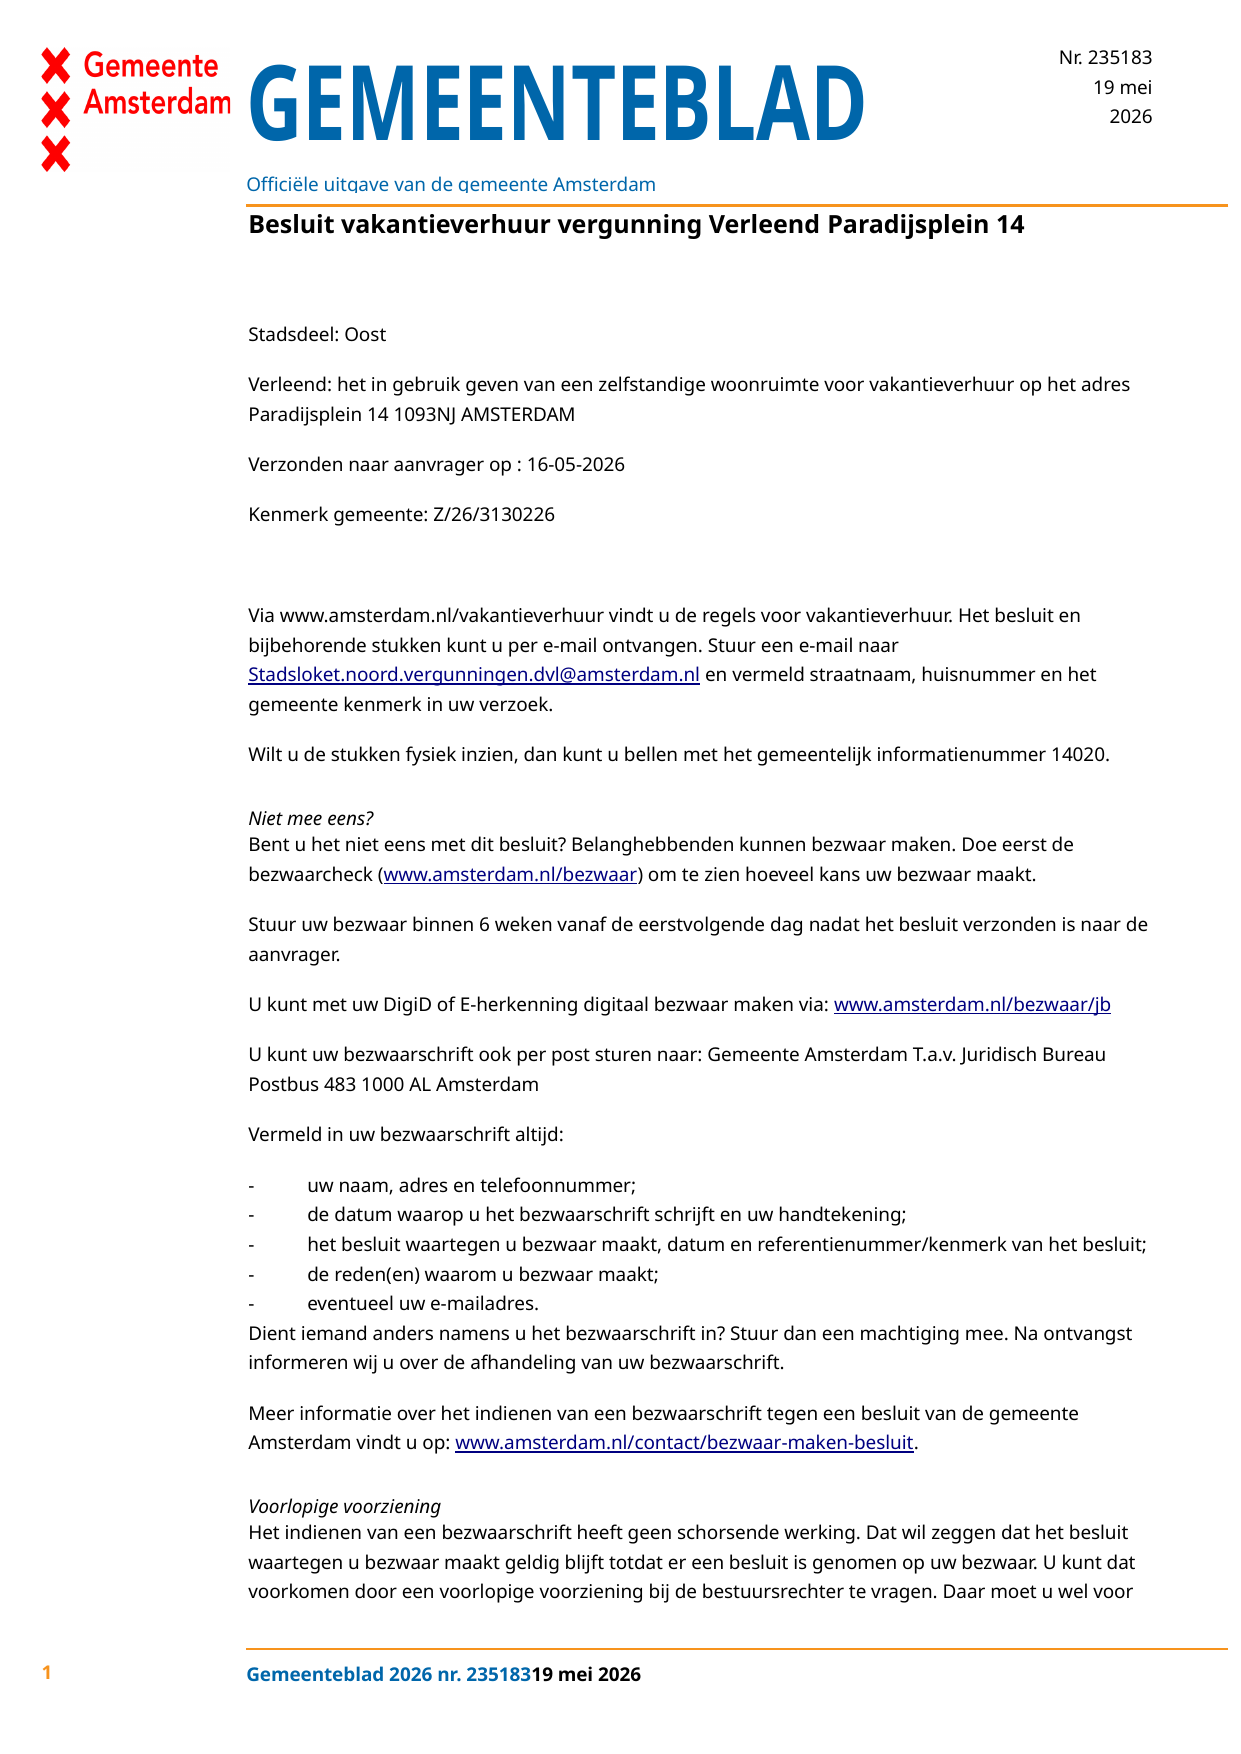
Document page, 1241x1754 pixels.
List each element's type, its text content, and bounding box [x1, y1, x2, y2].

list het besluit waartegen u bezwaar maakt, datum en referentienummer/kenmerk van het besluit; [248, 1231, 1152, 1257]
text Meer informatie over het indienen van een bezwaarschrift tegen een besluit van de gemeente Amsterdam vindt u op: www.amsterdam.nl/contact/bezwaar-maken-besluit. [248, 1400, 1152, 1455]
list de datum waarop u het bezwaarschrift schrijft en uw handtekening; [248, 1202, 1152, 1227]
text Stuur uw bezwaar binnen 6 weken vanaf de eerstvolgende dag nadat het besluit verzonden is naar de aanvrager. [248, 911, 1152, 967]
text Bent u het niet eens met dit besluit? Belanghebbenden kunnen bezwaar maken. Doe eerst de bezwaarcheck (www.amsterdam.nl/bezwaar) om te zien hoeveel kans uw bezwaar maakt. [248, 831, 1152, 887]
text U kunt met uw DigiD of E-herkenning digitaal bezwaar maken via: www.amsterdam.nl/bezwaar/jb [248, 991, 1152, 1017]
text Verleend: het in gebruik geven van een zelfstandige woonruimte voor vakantieverhuur op het adres Paradijsplein 14 1093NJ AMSTERDAM [248, 371, 1152, 426]
text Niet mee eens? [248, 806, 1152, 831]
text U kunt uw bezwaarschrift ook per post sturen naar: Gemeente Amsterdam T.a.v. Juridisch Bureau Postbus 483 1000 AL Amsterdam [248, 1042, 1152, 1097]
text Wilt u de stukken fysiek inzien, dan kunt u bellen met het gemeentelijk informatienummer 14020. [248, 742, 1152, 767]
text Het indienen van een bezwaarschrift heeft geen schorsende werking. Dat wil zeggen dat het besluit waartegen u bezwaar maakt geldig blijft totdat er een besluit is genomen op uw bezwaar. U kunt dat voorkomen door een voorlopige voorziening bij de bestuursrechter te vragen. Daar moet u wel voor [248, 1519, 1152, 1604]
text Kenmerk gemeente: Z/26/3130226 [248, 502, 1152, 527]
text Via www.amsterdam.nl/vakantieverhuur vindt u de regels voor vakantieverhuur. Het besluit en bijbehorende stukken kunt u per e-mail ontvangen. Stuur een e-mail naar Stadsloket.noord.vergunningen.dvl@amsterdam.nl en vermeld straatnaam, huisnummer en het gemeente kenmerk in uw verzoek. [248, 602, 1152, 717]
text Dient iemand anders namens u het bezwaarschrift in? Stuur dan een machtiging mee. Na ontvangst informeren wij u over de afhandeling van uw bezwaarschrift. [248, 1320, 1152, 1375]
list eventueel uw e-mailadres. [248, 1290, 1152, 1316]
list de reden(en) waarom u bezwaar maakt; [248, 1261, 1152, 1287]
text Verzonden naar aanvrager op : 16-05-2026 [248, 451, 1152, 477]
list uw naam, adres en telefoonnummer; [248, 1172, 1152, 1198]
text Vermeld in uw bezwaarschrift altijd: [248, 1122, 1152, 1147]
text Voorlopige voorziening [248, 1493, 1152, 1519]
text Besluit vakantieverhuur vergunning Verleend Paradijsplein 14 [248, 207, 1152, 241]
picture [41, 47, 231, 172]
text Stadsdeel: Oost [248, 321, 1152, 346]
